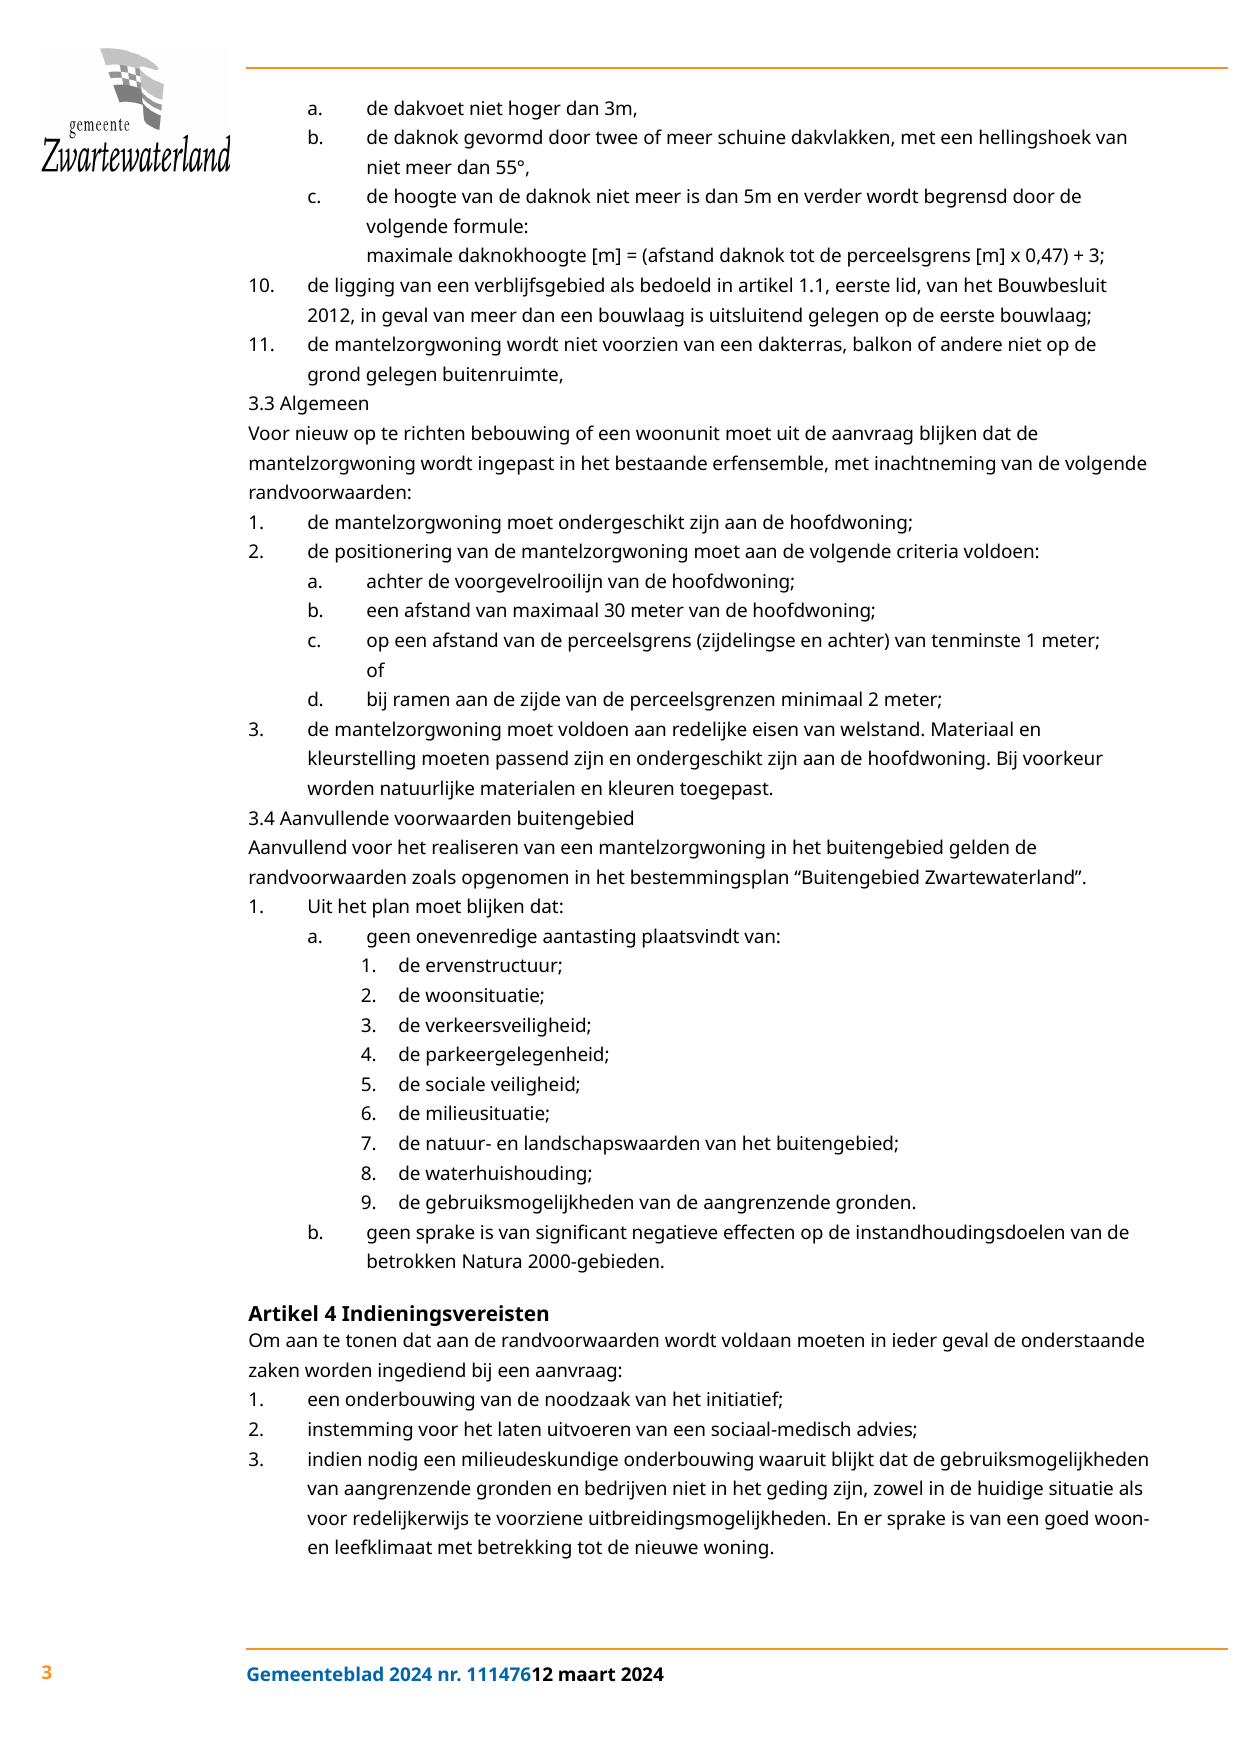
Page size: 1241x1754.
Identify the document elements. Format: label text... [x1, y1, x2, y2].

list maximale daknokhoogte [m] = (afstand daknok tot de perceelsgrens [m] x 0,47) + 3; [307, 243, 1152, 268]
list de positionering van de mantelzorgwoning moet aan de volgende criteria voldoen: [248, 538, 1152, 564]
text 3.3 Algemeen [248, 391, 1152, 416]
list de ervenstructuur; [361, 953, 1152, 978]
list de verkeersveiligheid; [361, 1012, 1152, 1038]
list achter de voorgevelrooilijn van de hoofdwoning; [307, 568, 1152, 594]
list bij ramen aan de zijde van de perceelsgrenzen minimaal 2 meter; [307, 686, 1152, 712]
list geen sprake is van significant negatieve effecten op de instandhoudingsdoelen van de betrokken Natura 2000-gebieden. [307, 1219, 1152, 1274]
list indien nodig een milieudeskundige onderbouwing waaruit blijkt dat de gebruiksmogelijkheden van aangrenzende gronden en bedrijven niet in het geding zijn, zowel in de huidige situatie als voor redelijkerwijs te voorziene uitbreidingsmogelijkheden. En er sprake is van een goed woon- en leefklimaat met betrekking tot de nieuwe woning. [248, 1446, 1152, 1560]
text Voor nieuw op te richten bebouwing of een woonunit moet uit de aanvraag blijken dat de mantelzorgwoning wordt ingepast in het bestaande erfensemble, met inachtneming van de volgende randvoorwaarden: [248, 420, 1152, 505]
list de natuur- en landschapswaarden van het buitengebied; [361, 1130, 1152, 1156]
list de mantelzorgwoning moet voldoen aan redelijke eisen van welstand. Materiaal en kleurstelling moeten passend zijn en ondergeschikt zijn aan de hoofdwoning. Bij voorkeur worden natuurlijke materialen en kleuren toegepast. [248, 716, 1152, 801]
list de mantelzorgwoning wordt niet voorzien van een dakterras, balkon of andere niet op de grond gelegen buitenruimte, [248, 331, 1152, 387]
list de daknok gevormd door twee of meer schuine dakvlakken, met een hellingshoek van niet meer dan 55°, [307, 124, 1152, 180]
list de ligging van een verblijfsgebied als bedoeld in artikel 1.1, eerste lid, van het Bouwbesluit 2012, in geval van meer dan een bouwlaag is uitsluitend gelegen op de eerste bouwlaag; [248, 272, 1152, 328]
text Om aan te tonen dat aan de randvoorwaarden wordt voldaan moeten in ieder geval de onderstaande zaken worden ingediend bij een aanvraag: [248, 1327, 1152, 1383]
list de dakvoet niet hoger dan 3m, [307, 95, 1152, 121]
list de parkeergelegenheid; [361, 1041, 1152, 1067]
list een afstand van maximaal 30 meter van de hoofdwoning; [307, 598, 1152, 623]
list de milieusituatie; [361, 1101, 1152, 1126]
text Artikel 4 Indieningsvereisten [248, 1299, 1152, 1327]
list een onderbouwing van de noodzaak van het initiatief; [248, 1387, 1152, 1412]
list instemming voor het laten uitvoeren van een sociaal-medisch advies; [248, 1416, 1152, 1442]
text 3.4 Aanvullende voorwaarden buitengebied [248, 805, 1152, 831]
list de hoogte van de daknok niet meer is dan 5m en verder wordt begrensd door de volgende formule: [307, 183, 1152, 239]
picture [41, 47, 231, 172]
list de woonsituatie; [361, 982, 1152, 1008]
list op een afstand van de perceelsgrens (zijdelingse en achter) van tenminste 1 meter; [307, 627, 1152, 653]
text Aanvullend voor het realiseren van een mantelzorgwoning in het buitengebied gelden de randvoorwaarden zoals opgenomen in het bestemmingsplan “Buitengebied Zwartewaterland”. [248, 834, 1152, 890]
list Uit het plan moet blijken dat: [248, 893, 1152, 919]
list de waterhuishouding; [361, 1160, 1152, 1186]
list de mantelzorgwoning moet ondergeschikt zijn aan de hoofdwoning; [248, 509, 1152, 535]
list de sociale veiligheid; [361, 1071, 1152, 1097]
list of [307, 657, 1152, 683]
list de gebruiksmogelijkheden van de aangrenzende gronden. [361, 1189, 1152, 1215]
list geen onevenredige aantasting plaatsvindt van: [307, 923, 1152, 949]
